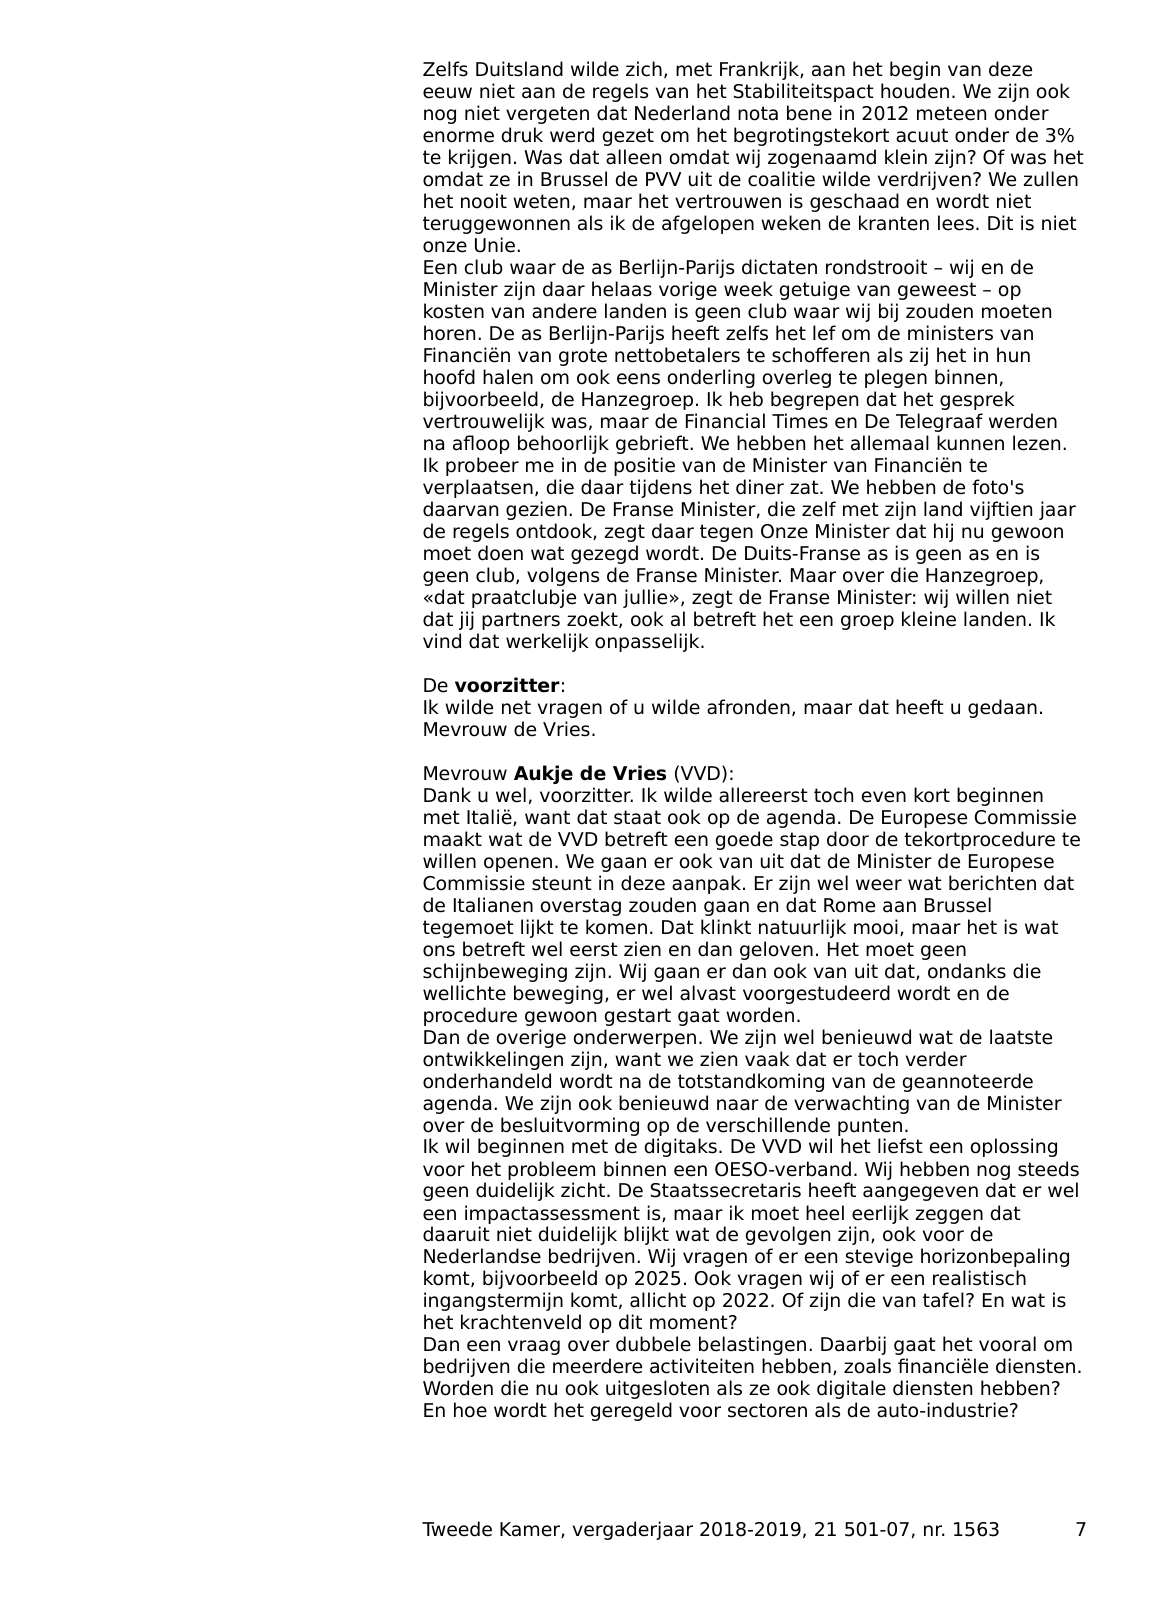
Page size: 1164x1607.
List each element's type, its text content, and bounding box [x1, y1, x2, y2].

text Een club waar de as Berlijn-Parijs dictaten rondstrooit – wij en de Minister zijn daar helaas vorige week getuige van geweest – op kosten van andere landen is geen club waar wij bij zouden moeten horen. De as Berlijn-Parijs heeft zelfs het lef om de ministers van Financiën van grote nettobetalers te schofferen als zij het in hun hoofd halen om ook eens onderling overleg te plegen binnen, bijvoorbeeld, de Hanzegroep. Ik heb begrepen dat het gesprek vertrouwelijk was, maar de Financial Times en De Telegraaf werden na afloop behoorlijk gebrieft. We hebben het allemaal kunnen lezen. Ik probeer me in de positie van de Minister van Financiën te verplaatsen, die daar tijdens het diner zat. We hebben de foto's daarvan gezien. De Franse Minister, die zelf met zijn land vijftien jaar de regels ontdook, zegt daar tegen Onze Minister dat hij nu gewoon moet doen wat gezegd wordt. De Duits-Franse as is geen as en is geen club, volgens de Franse Minister. Maar over die Hanzegroep, «dat praatclubje van jullie», zegt de Franse Minister: wij willen niet dat jij partners zoekt, ook al betreft het een groep kleine landen. Ik vind dat werkelijk onpasselijk. [422, 257, 1087, 652]
text Dan een vraag over dubbele belastingen. Daarbij gaat het vooral om bedrijven die meerdere activiteiten hebben, zoals financiële diensten. Worden die nu ook uitgesloten als ze ook digitale diensten hebben? En hoe wordt het geregeld voor sectoren als de auto-industrie? [422, 1334, 1087, 1422]
text Mevrouw Aukje de Vries (VVD): [422, 763, 1087, 785]
text Dan de overige onderwerpen. We zijn wel benieuwd wat de laatste ontwikkelingen zijn, want we zien vaak dat er toch verder onderhandeld wordt na de totstandkoming van de geannoteerde agenda. We zijn ook benieuwd naar de verwachting van de Minister over de besluitvorming op de verschillende punten. [422, 1027, 1087, 1136]
text Dank u wel, voorzitter. Ik wilde allereerst toch even kort beginnen met Italië, want dat staat ook op de agenda. De Europese Commissie maakt wat de VVD betreft een goede stap door de tekortprocedure te willen openen. We gaan er ook van uit dat de Minister de Europese Commissie steunt in deze aanpak. Er zijn wel weer wat berichten dat de Italianen overstag zouden gaan en dat Rome aan Brussel tegemoet lijkt te komen. Dat klinkt natuurlijk mooi, maar het is wat ons betreft wel eerst zien en dan geloven. Het moet geen schijnbeweging zijn. Wij gaan er dan ook van uit dat, ondanks die wellichte beweging, er wel alvast voorgestudeerd wordt en de procedure gewoon gestart gaat worden. [422, 785, 1087, 1027]
text Ik wil beginnen met de digitaks. De VVD wil het liefst een oplossing voor het probleem binnen een OESO-verband. Wij hebben nog steeds geen duidelijk zicht. De Staatssecretaris heeft aangegeven dat er wel een impactassessment is, maar ik moet heel eerlijk zeggen dat daaruit niet duidelijk blijkt wat de gevolgen zijn, ook voor de Nederlandse bedrijven. Wij vragen of er een stevige horizonbepaling komt, bijvoorbeeld op 2025. Ook vragen wij of er een realistisch ingangstermijn komt, allicht op 2022. Of zijn die van tafel? En wat is het krachtenveld op dit moment? [422, 1136, 1087, 1334]
text Ik wilde net vragen of u wilde afronden, maar dat heeft u gedaan. Mevrouw de Vries. [422, 697, 1087, 741]
text Zelfs Duitsland wilde zich, met Frankrijk, aan het begin van deze eeuw niet aan de regels van het Stabiliteitspact houden. We zijn ook nog niet vergeten dat Nederland nota bene in 2012 meteen onder enorme druk werd gezet om het begrotingstekort acuut onder de 3% te krijgen. Was dat alleen omdat wij zogenaamd klein zijn? Of was het omdat ze in Brussel de PVV uit de coalitie wilde verdrijven? We zullen het nooit weten, maar het vertrouwen is geschaad en wordt niet teruggewonnen als ik de afgelopen weken de kranten lees. Dit is niet onze Unie. [422, 59, 1087, 257]
text De voorzitter: [422, 675, 1087, 697]
